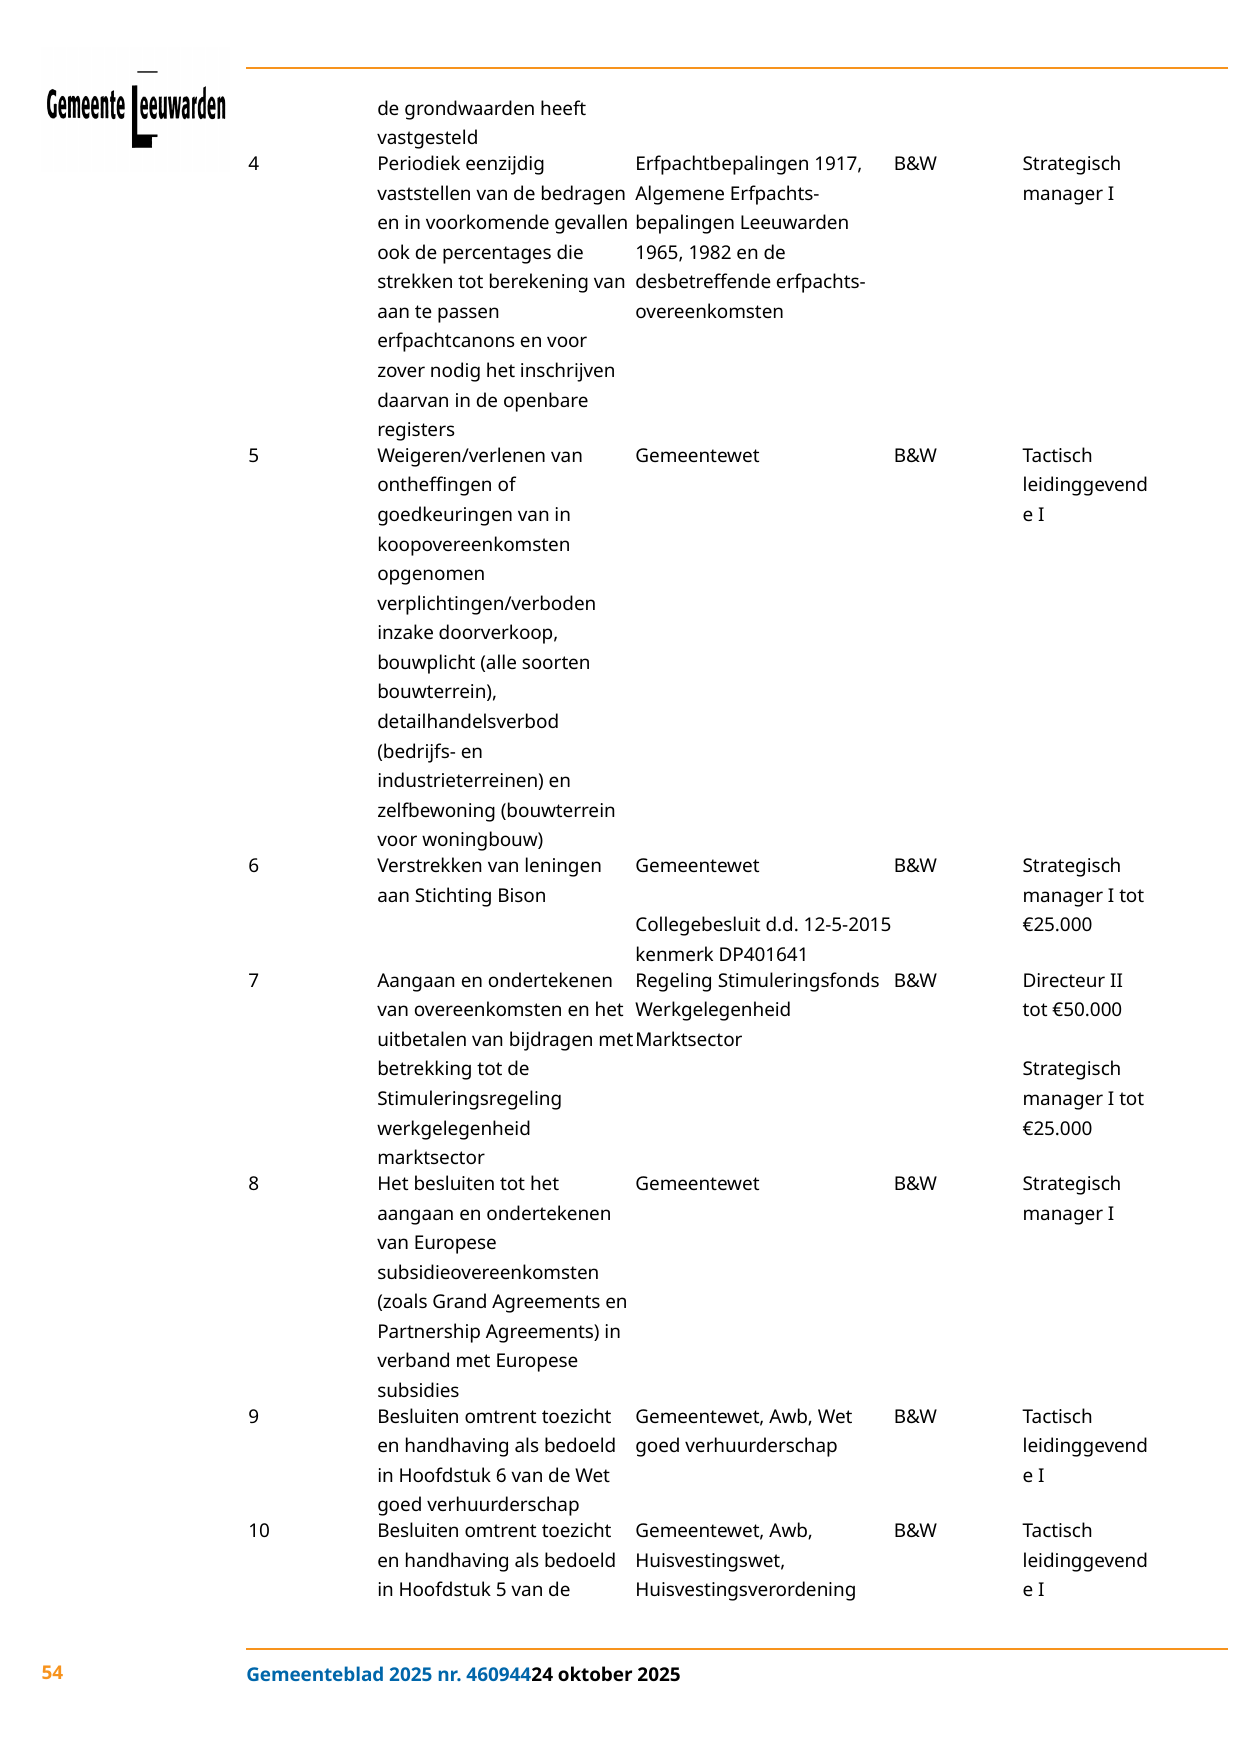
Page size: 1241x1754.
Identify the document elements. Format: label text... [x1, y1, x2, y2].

table_cell Weigeren/verlenen van ontheffingen of goedkeuringen van in koopovereenkomsten opgenomen verplichtingen/verboden inzake doorverkoop, bouwplicht (alle soorten bouwterrein), detailhandelsverbod (bedrijfs- en industrieterreinen) en zelfbewoning (bouwterrein voor woningbouw) [377, 442, 635, 852]
table_cell Directeur II tot €50.000 Strategisch manager I tot €25.000 [1023, 967, 1152, 1170]
table_cell Tactisch leidinggevende I [1023, 442, 1152, 852]
table_cell Strategisch manager I [1023, 1170, 1152, 1403]
table_cell B&W [894, 1518, 1022, 1602]
table_cell Periodiek eenzijdig vaststellen van de bedragen en in voorkomende gevallen ook de percentages die strekken tot berekening van aan te passen erfpachtcanons en voor zover nodig het inschrijven daarvan in de openbare registers [377, 150, 635, 442]
table_cell [894, 95, 1022, 150]
table_cell 4 [248, 150, 377, 442]
table_cell Gemeentewet [635, 442, 893, 852]
table_cell Strategisch manager I [1023, 150, 1152, 442]
table_cell 9 [248, 1403, 377, 1517]
table_cell Verstrekken van leningen aan Stichting Bison [377, 853, 635, 967]
table_cell 5 [248, 442, 377, 852]
table_cell Regeling Stimuleringsfonds Werkgelegenheid Marktsector [635, 967, 893, 1170]
table_cell Het besluiten tot het aangaan en ondertekenen van Europese subsidieovereenkomsten (zoals Grand Agreements en Partnership Agreements) in verband met Europese subsidies [377, 1170, 635, 1403]
table_cell B&W [894, 967, 1022, 1170]
table_cell Strategisch manager I tot €25.000 [1023, 853, 1152, 967]
table_cell 8 [248, 1170, 377, 1403]
table_cell Gemeentewet, Awb, Wet goed verhuurderschap [635, 1403, 893, 1517]
table_cell Gemeentewet [635, 1170, 893, 1403]
table_cell B&W [894, 1403, 1022, 1517]
table_cell 10 [248, 1518, 377, 1602]
table_cell Aangaan en ondertekenen van overeenkomsten en het uitbetalen van bijdragen met betrekking tot de Stimuleringsregeling werkgelegenheid marktsector [377, 967, 635, 1170]
table_cell Besluiten omtrent toezicht en handhaving als bedoeld in Hoofdstuk 5 van de [377, 1518, 635, 1602]
table_cell [248, 95, 377, 150]
table_cell Tactisch leidinggevende I [1023, 1518, 1152, 1602]
table_cell B&W [894, 1170, 1022, 1403]
table_cell [635, 95, 893, 150]
table_cell B&W [894, 442, 1022, 852]
table_cell 6 [248, 853, 377, 967]
table_cell B&W [894, 150, 1022, 442]
table_cell Gemeentewet, Awb, Huisvestingswet, Huisvestingsverordening [635, 1518, 893, 1602]
table_cell [1023, 95, 1152, 150]
picture [41, 47, 231, 172]
table_cell Gemeentewet Collegebesluit d.d. 12-5-2015 kenmerk DP401641 [635, 853, 893, 967]
table_cell B&W [894, 853, 1022, 967]
table_cell Erfpachtbepalingen 1917, Algemene Erfpachts-bepalingen Leeuwarden 1965, 1982 en de desbetreffende erfpachts-overeenkomsten [635, 150, 893, 442]
table_cell 7 [248, 967, 377, 1170]
table_cell Tactisch leidinggevende I [1023, 1403, 1152, 1517]
table_cell de grondwaarden heeft vastgesteld [377, 95, 635, 150]
table_cell Besluiten omtrent toezicht en handhaving als bedoeld in Hoofdstuk 6 van de Wet goed verhuurderschap [377, 1403, 635, 1517]
